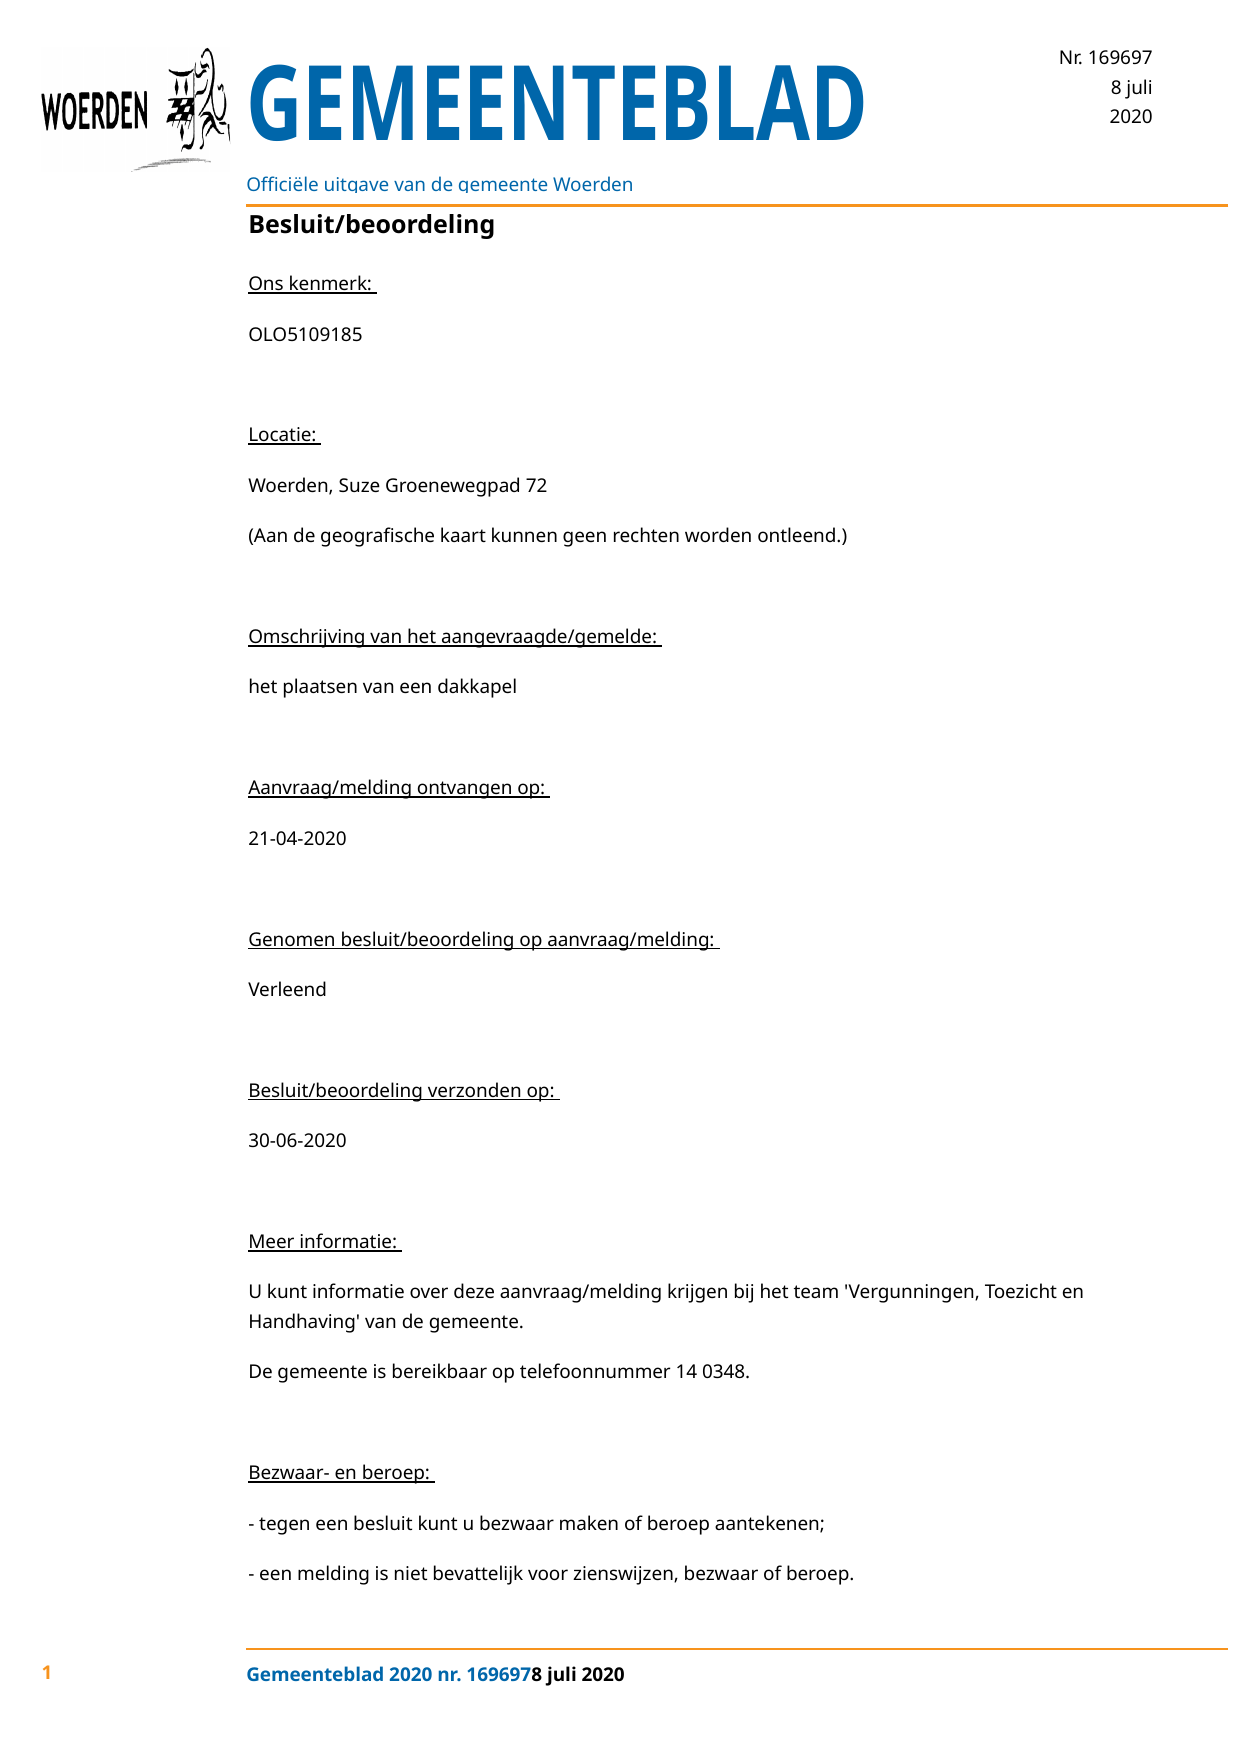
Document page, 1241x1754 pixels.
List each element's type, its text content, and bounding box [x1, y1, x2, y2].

text Meer informatie: [248, 1228, 1152, 1254]
text Ons kenmerk: [248, 270, 1152, 296]
text Besluit/beoordeling verzonden op: [248, 1077, 1152, 1103]
text 21-04-2020 [248, 825, 1152, 851]
text Bezwaar- en beroep: [248, 1459, 1152, 1485]
text 30-06-2020 [248, 1127, 1152, 1153]
text (Aan de geografische kaart kunnen geen rechten worden ontleend.) [248, 522, 1152, 548]
text Verleend [248, 976, 1152, 1002]
text - een melding is niet bevattelijk voor zienswijzen, bezwaar of beroep. [248, 1560, 1152, 1586]
text De gemeente is bereikbaar op telefoonnummer 14 0348. [248, 1359, 1152, 1384]
text - tegen een besluit kunt u bezwaar maken of beroep aantekenen; [248, 1510, 1152, 1536]
text U kunt informatie over deze aanvraag/melding krijgen bij het team 'Vergunningen, Toezicht en Handhaving' van de gemeente. [248, 1279, 1152, 1334]
text Woerden, Suze Groenewegpad 72 [248, 472, 1152, 498]
text het plaatsen van een dakkapel [248, 674, 1152, 699]
text Besluit/beoordeling [248, 207, 1152, 241]
text Aanvraag/melding ontvangen op: [248, 774, 1152, 800]
text OLO5109185 [248, 321, 1152, 346]
text Omschrijving van het aangevraagde/gemelde: [248, 623, 1152, 649]
picture [41, 47, 231, 172]
text Genomen besluit/beoordeling op aanvraag/melding: [248, 926, 1152, 951]
text Locatie: [248, 422, 1152, 447]
